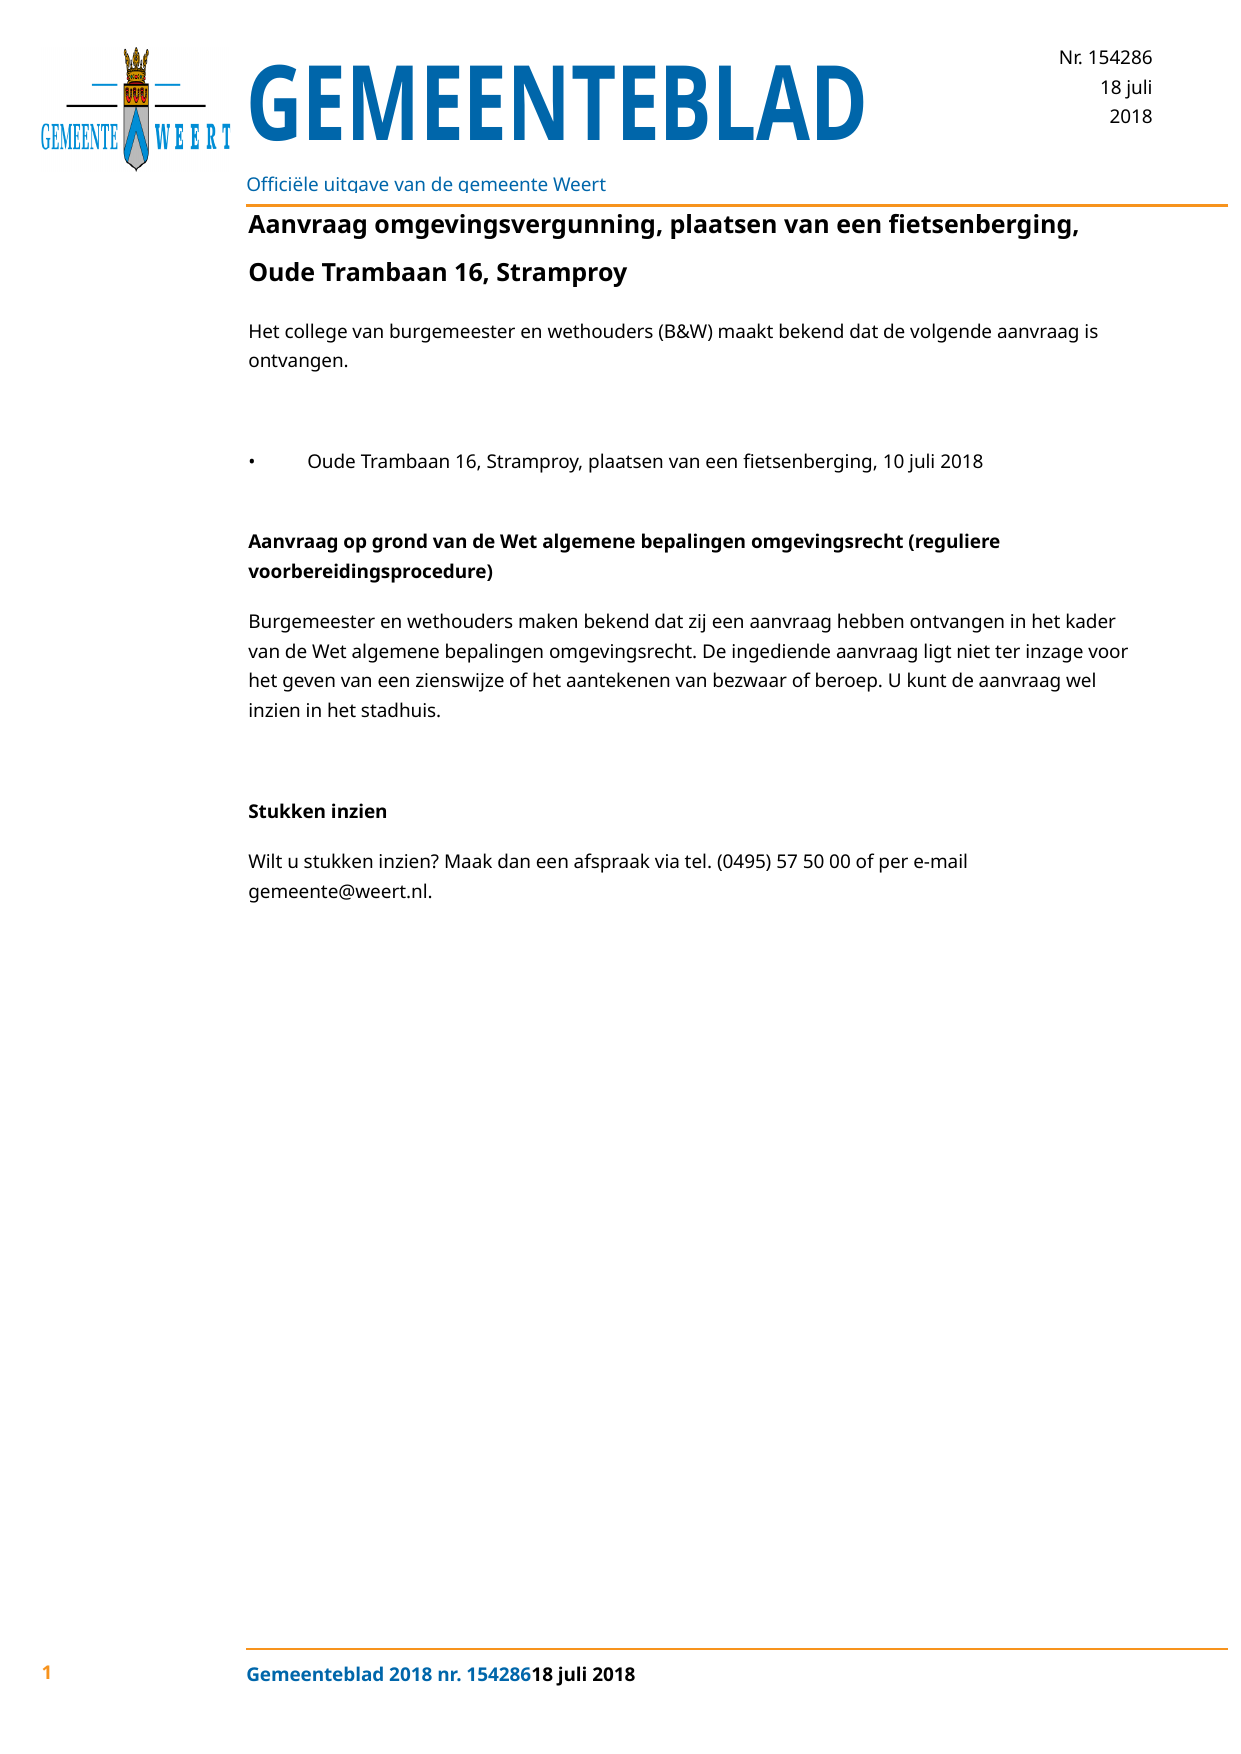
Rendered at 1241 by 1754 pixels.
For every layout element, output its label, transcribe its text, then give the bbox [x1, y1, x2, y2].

text Het college van burgemeester en wethouders (B&W) maakt bekend dat de volgende aanvraag is ontvangen. [248, 318, 1152, 373]
text Stukken inzien [248, 798, 1152, 824]
picture [41, 47, 231, 172]
list Oude Trambaan 16, Stramproy, plaatsen van een fietsenberging, 10 juli 2018 [248, 448, 1152, 474]
text Burgemeester en wethouders maken bekend dat zij een aanvraag hebben ontvangen in het kader van de Wet algemene bepalingen omgevingsrecht. De ingediende aanvraag ligt niet ter inzage voor het geven van een zienswijze of het aantekenen van bezwaar of beroep. U kunt de aanvraag wel inzien in het stadhuis. [248, 608, 1152, 723]
text Wilt u stukken inzien? Maak dan een afspraak via tel. (0495) 57 50 00 of per e-mail gemeente@weert.nl. [248, 848, 1152, 904]
text Aanvraag omgevingsvergunning, plaatsen van een fietsenberging, Oude Trambaan 16, Stramproy [248, 207, 1152, 288]
text Aanvraag op grond van de Wet algemene bepalingen omgevingsrecht (reguliere voorbereidingsprocedure) [248, 528, 1152, 584]
